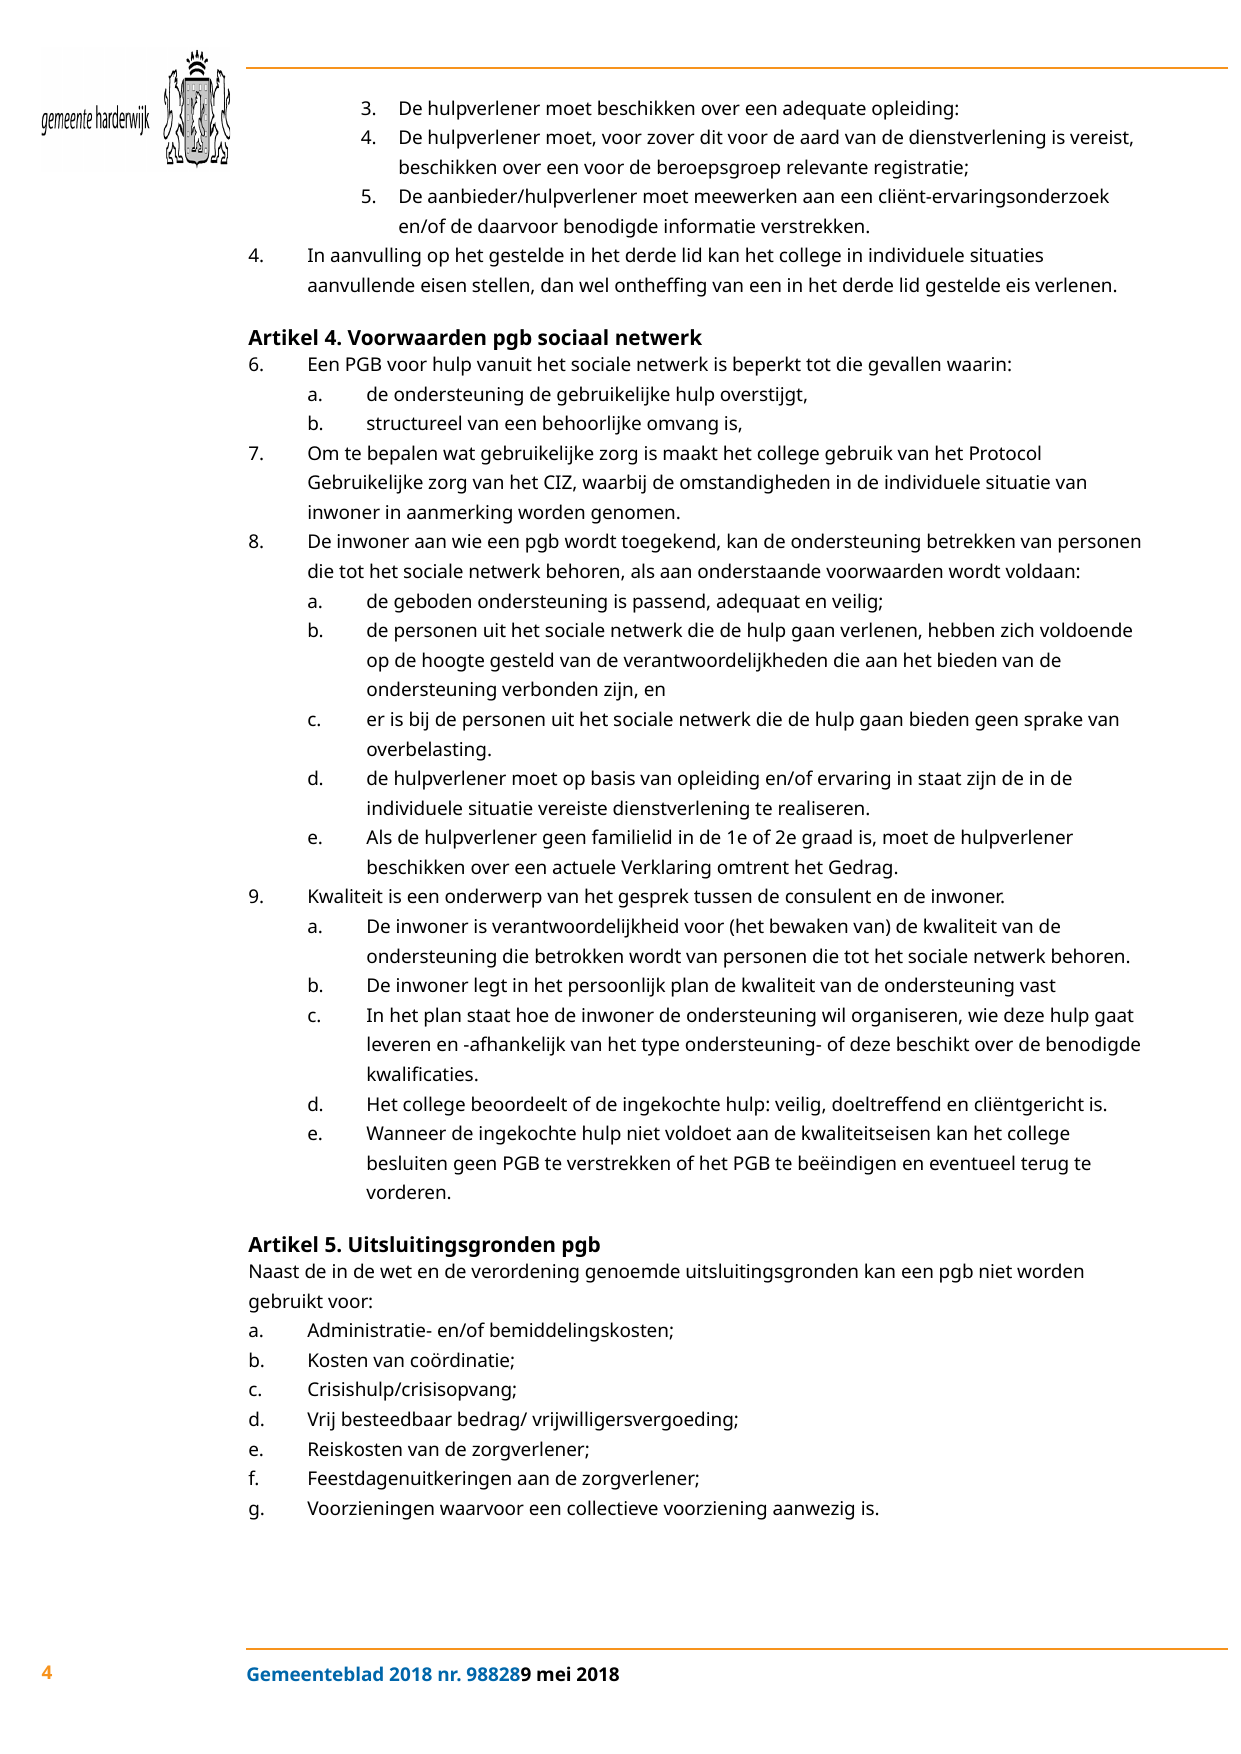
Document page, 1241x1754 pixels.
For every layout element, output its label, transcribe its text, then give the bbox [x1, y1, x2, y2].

list Wanneer de ingekochte hulp niet voldoet aan de kwaliteitseisen kan het college besluiten geen PGB te verstrekken of het PGB te beëindigen en eventueel terug te vorderen. [307, 1120, 1152, 1205]
list In aanvulling op het gestelde in het derde lid kan het college in individuele situaties aanvullende eisen stellen, dan wel ontheffing van een in het derde lid gestelde eis verlenen. [248, 243, 1152, 298]
list structureel van een behoorlijke omvang is, [307, 410, 1152, 436]
list De inwoner is verantwoordelijkheid voor (het bewaken van) de kwaliteit van de ondersteuning die betrokken wordt van personen die tot het sociale netwerk behoren. [307, 913, 1152, 968]
picture [41, 47, 231, 172]
list De inwoner aan wie een pgb wordt toegekend, kan de ondersteuning betrekken van personen die tot het sociale netwerk behoren, als aan onderstaande voorwaarden wordt voldaan: [248, 529, 1152, 584]
list Een PGB voor hulp vanuit het sociale netwerk is beperkt tot die gevallen waarin: [248, 351, 1152, 377]
list Kwaliteit is een onderwerp van het gesprek tussen de consulent en de inwoner. [248, 884, 1152, 909]
list De hulpverlener moet, voor zover dit voor de aard van de dienstverlening is vereist, beschikken over een voor de beroepsgroep relevante registratie; [361, 124, 1152, 180]
text Artikel 5. Uitsluitingsgronden pgb [248, 1230, 1152, 1258]
list In het plan staat hoe de inwoner de ondersteuning wil organiseren, wie deze hulp gaat leveren en -afhankelijk van het type ondersteuning- of deze beschikt over de benodigde kwalificaties. [307, 1002, 1152, 1087]
text Artikel 4. Voorwaarden pgb sociaal netwerk [248, 323, 1152, 351]
list de ondersteuning de gebruikelijke hulp overstijgt, [307, 381, 1152, 406]
list Om te bepalen wat gebruikelijke zorg is maakt het college gebruik van het Protocol Gebruikelijke zorg van het CIZ, waarbij de omstandigheden in de individuele situatie van inwoner in aanmerking worden genomen. [248, 440, 1152, 525]
list Reiskosten van de zorgverlener; [248, 1436, 1152, 1462]
list Als de hulpverlener geen familielid in de 1e of 2e graad is, moet de hulpverlener beschikken over een actuele Verklaring omtrent het Gedrag. [307, 824, 1152, 880]
list Kosten van coördinatie; [248, 1347, 1152, 1373]
list De inwoner legt in het persoonlijk plan de kwaliteit van de ondersteuning vast [307, 972, 1152, 998]
list De aanbieder/hulpverlener moet meewerken aan een cliënt-ervaringsonderzoek en/of de daarvoor benodigde informatie verstrekken. [361, 183, 1152, 239]
list er is bij de personen uit het sociale netwerk die de hulp gaan bieden geen sprake van overbelasting. [307, 706, 1152, 761]
list de geboden ondersteuning is passend, adequaat en veilig; [307, 588, 1152, 613]
list de personen uit het sociale netwerk die de hulp gaan verlenen, hebben zich voldoende op de hoogte gesteld van de verantwoordelijkheden die aan het bieden van de ondersteuning verbonden zijn, en [307, 617, 1152, 702]
list De hulpverlener moet beschikken over een adequate opleiding: [361, 95, 1152, 121]
list Vrij besteedbaar bedrag/ vrijwilligersvergoeding; [248, 1406, 1152, 1432]
text Naast de in de wet en de verordening genoemde uitsluitingsgronden kan een pgb niet worden gebruikt voor: [248, 1258, 1152, 1314]
list Feestdagenuitkeringen aan de zorgverlener; [248, 1465, 1152, 1491]
list de hulpverlener moet op basis van opleiding en/of ervaring in staat zijn de in de individuele situatie vereiste dienstverlening te realiseren. [307, 765, 1152, 821]
list Voorzieningen waarvoor een collectieve voorziening aanwezig is. [248, 1495, 1152, 1521]
list Het college beoordeelt of de ingekochte hulp: veilig, doeltreffend en cliëntgericht is. [307, 1091, 1152, 1116]
list Administratie- en/of bemiddelingskosten; [248, 1317, 1152, 1343]
list Crisishulp/crisisopvang; [248, 1377, 1152, 1402]
